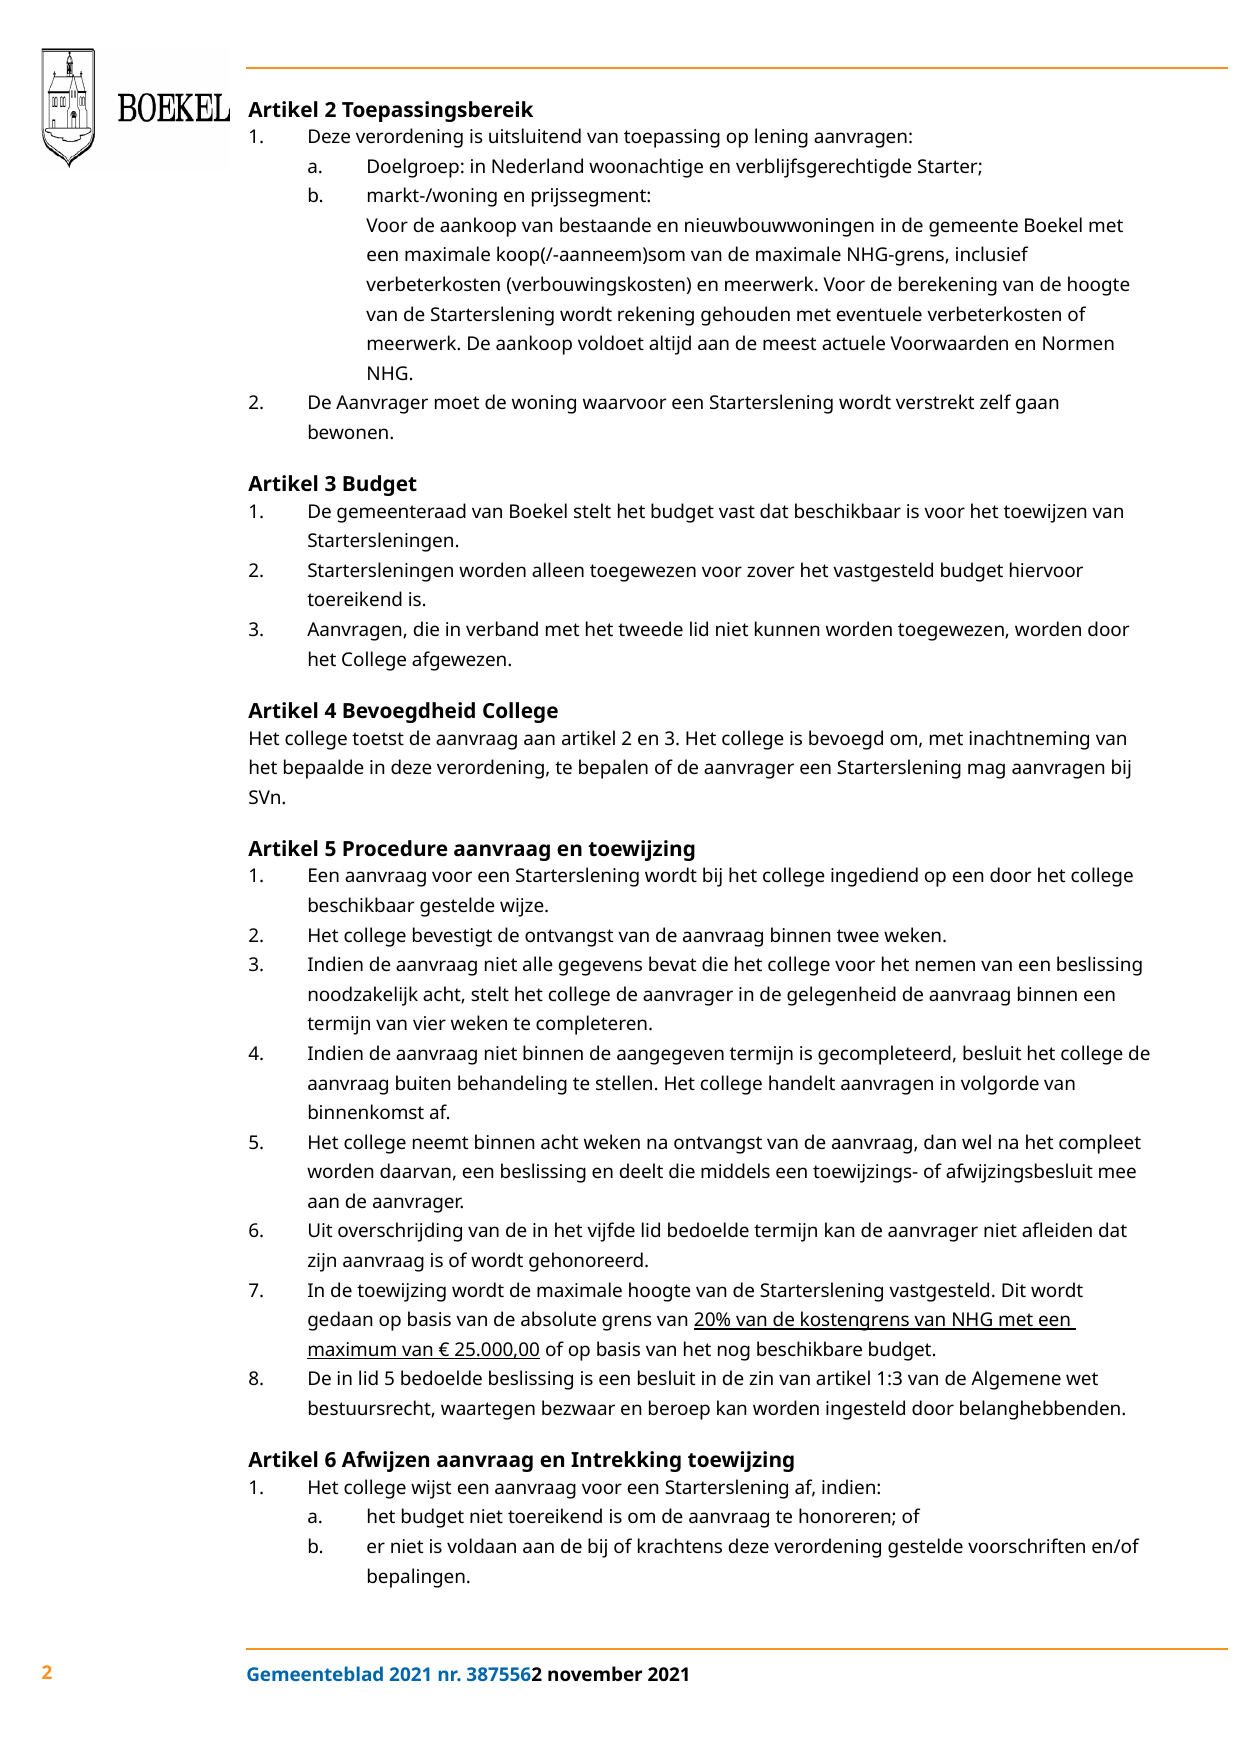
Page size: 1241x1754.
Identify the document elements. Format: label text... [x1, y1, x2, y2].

text Artikel 2 Toepassingsbereik [248, 95, 1152, 123]
list er niet is voldaan aan de bij of krachtens deze verordening gestelde voorschriften en/of bepalingen. [307, 1533, 1152, 1588]
list De Aanvrager moet de woning waarvoor een Starterslening wordt verstrekt zelf gaan bewonen. [248, 389, 1152, 445]
picture [41, 47, 231, 172]
list Indien de aanvraag niet binnen de aangegeven termijn is gecompleteerd, besluit het college de aanvraag buiten behandeling te stellen. Het college handelt aanvragen in volgorde van binnenkomst af. [248, 1040, 1152, 1125]
list markt-/woning en prijssegment: [307, 182, 1152, 208]
list Een aanvraag voor een Starterslening wordt bij het college ingediend op een door het college beschikbaar gestelde wijze. [248, 863, 1152, 918]
list Uit overschrijding van de in het vijfde lid bedoelde termijn kan de aanvrager niet afleiden dat zijn aanvraag is of wordt gehonoreerd. [248, 1218, 1152, 1273]
list De in lid 5 bedoelde beslissing is een besluit in de zin van artikel 1:3 van de Algemene wet bestuursrecht, waartegen bezwaar en beroep kan worden ingesteld door belanghebbenden. [248, 1366, 1152, 1421]
list De gemeenteraad van Boekel stelt het budget vast dat beschikbaar is voor het toewijzen van Startersleningen. [248, 498, 1152, 553]
list Startersleningen worden alleen toegewezen voor zover het vastgesteld budget hiervoor toereikend is. [248, 557, 1152, 612]
text Artikel 3 Budget [248, 469, 1152, 498]
list Het college bevestigt de ontvangst van de aanvraag binnen twee weken. [248, 922, 1152, 948]
list Indien de aanvraag niet alle gegevens bevat die het college voor het nemen van een beslissing noodzakelijk acht, stelt het college de aanvrager in de gelegenheid de aanvraag binnen een termijn van vier weken te completeren. [248, 951, 1152, 1036]
list In de toewijzing wordt de maximale hoogte van de Starterslening vastgesteld. Dit wordt gedaan op basis van de absolute grens van 20% van de kostengrens van NHG met een maximum van € 25.000,00 of op basis van het nog beschikbare budget. [248, 1277, 1152, 1362]
text Artikel 4 Bevoegdheid College [248, 696, 1152, 725]
list Het college wijst een aanvraag voor een Starterslening af, indien: [248, 1474, 1152, 1500]
list Deze verordening is uitsluitend van toepassing op lening aanvragen: [248, 123, 1152, 149]
list Doelgroep: in Nederland woonachtige en verblijfsgerechtigde Starter; [307, 153, 1152, 178]
list Het college neemt binnen acht weken na ontvangst van de aanvraag, dan wel na het compleet worden daarvan, een beslissing en deelt die middels een toewijzings- of afwijzingsbesluit mee aan de aanvrager. [248, 1129, 1152, 1214]
list het budget niet toereikend is om de aanvraag te honoreren; of [307, 1504, 1152, 1529]
text Het college toetst de aanvraag aan artikel 2 en 3. Het college is bevoegd om, met inachtneming van het bepaalde in deze verordening, te bepalen of de aanvrager een Starterslening mag aanvragen bij SVn. [248, 725, 1152, 809]
text Artikel 5 Procedure aanvraag en toewijzing [248, 834, 1152, 863]
list Aanvragen, die in verband met het tweede lid niet kunnen worden toegewezen, worden door het College afgewezen. [248, 616, 1152, 672]
list Voor de aankoop van bestaande en nieuwbouwwoningen in de gemeente Boekel met een maximale koop(/-aanneem)som van de maximale NHG-grens, inclusief verbeterkosten (verbouwingskosten) en meerwerk. Voor de berekening van de hoogte van de Starterslening wordt rekening gehouden met eventuele verbeterkosten of meerwerk. De aankoop voldoet altijd aan de meest actuele Voorwaarden en Normen NHG. [307, 212, 1152, 386]
text Artikel 6 Afwijzen aanvraag en Intrekking toewijzing [248, 1446, 1152, 1474]
